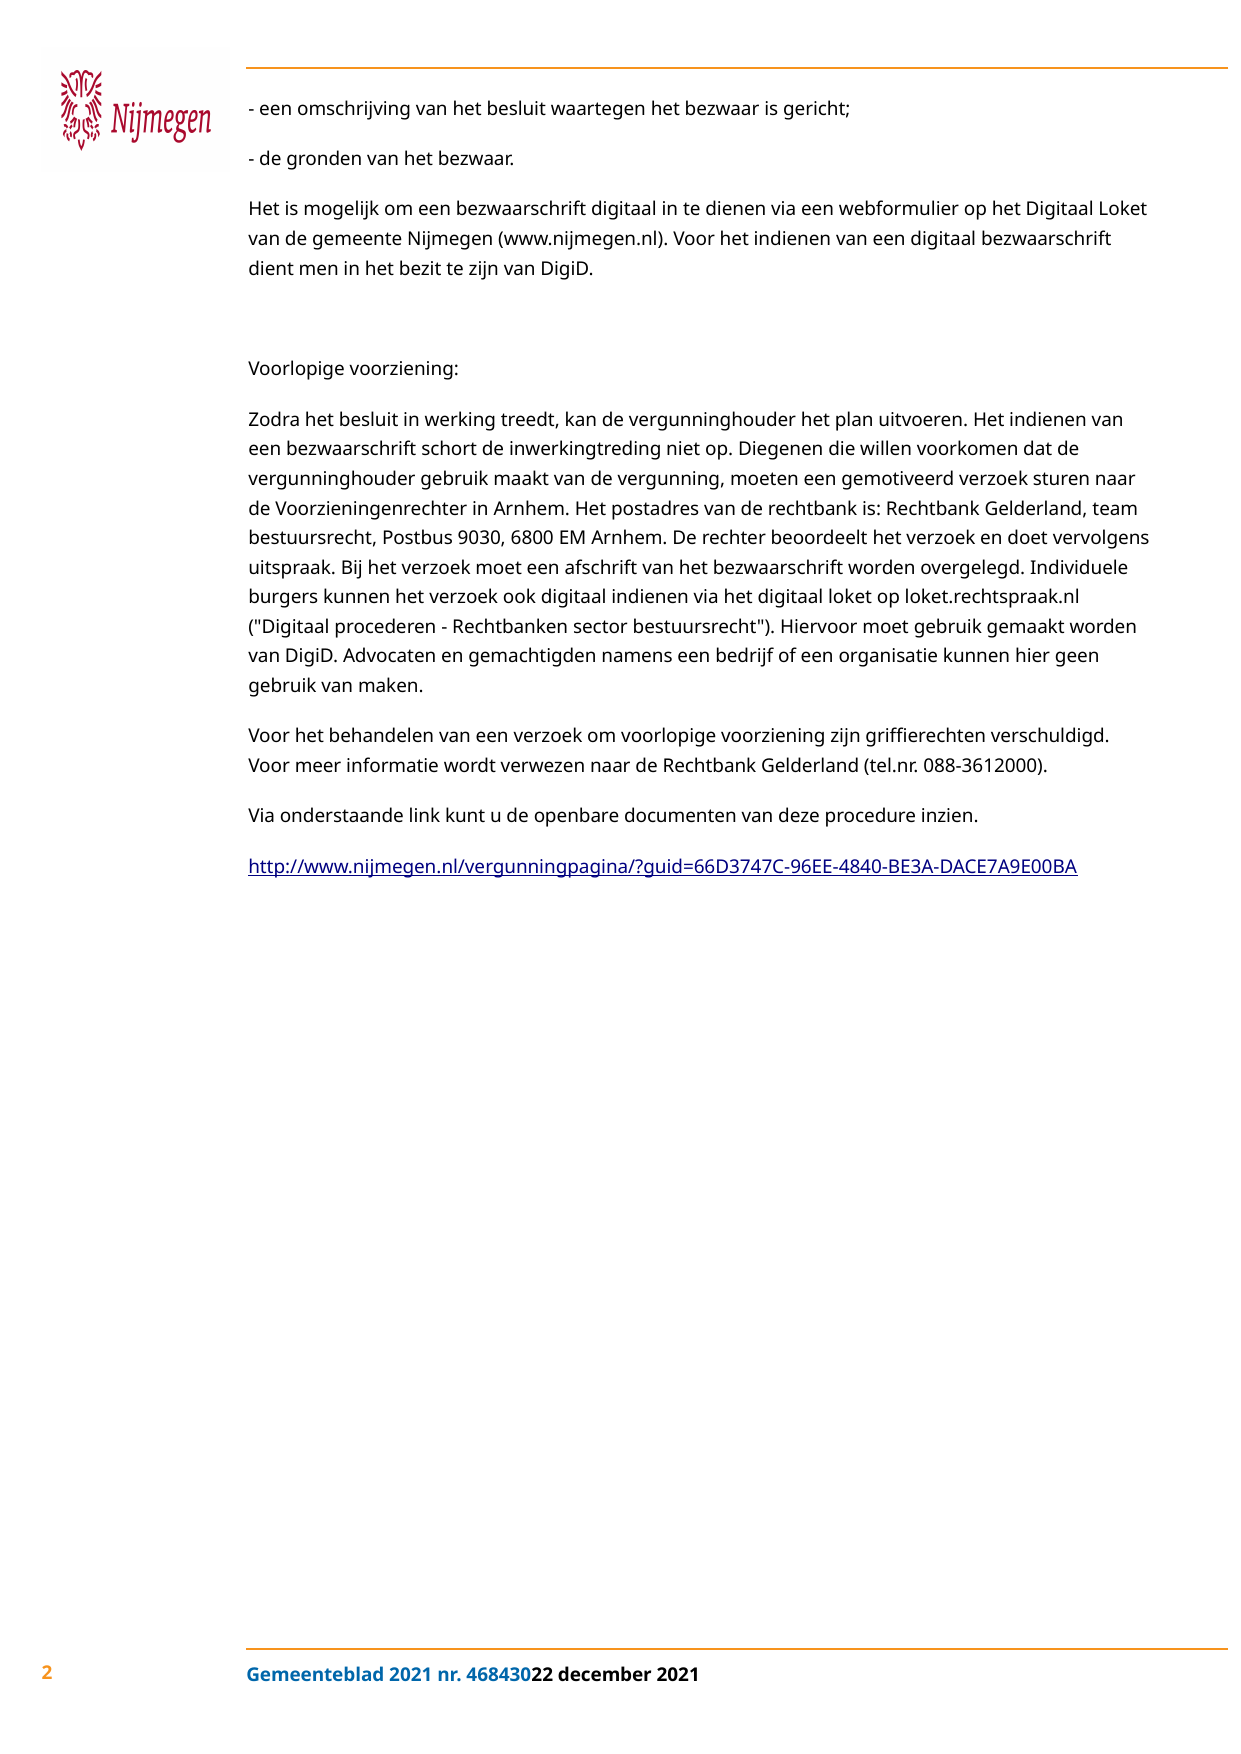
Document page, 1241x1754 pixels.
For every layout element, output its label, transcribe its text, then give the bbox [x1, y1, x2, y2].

text Zodra het besluit in werking treedt, kan de vergunninghouder het plan uitvoeren. Het indienen van een bezwaarschrift schort de inwerkingtreding niet op. Diegenen die willen voorkomen dat de vergunninghouder gebruik maakt van de vergunning, moeten een gemotiveerd verzoek sturen naar de Voorzieningenrechter in Arnhem. Het postadres van de rechtbank is: Rechtbank Gelderland, team bestuursrecht, Postbus 9030, 6800 EM Arnhem. De rechter beoordeelt het verzoek en doet vervolgens uitspraak. Bij het verzoek moet een afschrift van het bezwaarschrift worden overgelegd. Individuele burgers kunnen het verzoek ook digitaal indienen via het digitaal loket op loket.rechtspraak.nl ("Digitaal procederen - Rechtbanken sector bestuursrecht"). Hiervoor moet gebruik gemaakt worden van DigiD. Advocaten en gemachtigden namens een bedrijf of een organisatie kunnen hier geen gebruik van maken. [248, 406, 1152, 698]
text Via onderstaande link kunt u de openbare documenten van deze procedure inzien. [248, 803, 1152, 828]
text - een omschrijving van het besluit waartegen het bezwaar is gericht; [248, 95, 1152, 121]
text Voor het behandelen van een verzoek om voorlopige voorziening zijn griffierechten verschuldigd. Voor meer informatie wordt verwezen naar de Rechtbank Gelderland (tel.nr. 088-3612000). [248, 723, 1152, 778]
text Het is mogelijk om een bezwaarschrift digitaal in te dienen via een webformulier op het Digitaal Loket van de gemeente Nijmegen (www.nijmegen.nl). Voor het indienen van een digitaal bezwaarschrift dient men in het bezit te zijn van DigiD. [248, 196, 1152, 281]
text http://www.nijmegen.nl/vergunningpagina/?guid=66D3747C-96EE-4840-BE3A-DACE7A9E00BA [248, 853, 1152, 879]
text Voorlopige voorziening: [248, 356, 1152, 381]
text - de gronden van het bezwaar. [248, 145, 1152, 171]
picture [41, 47, 231, 172]
